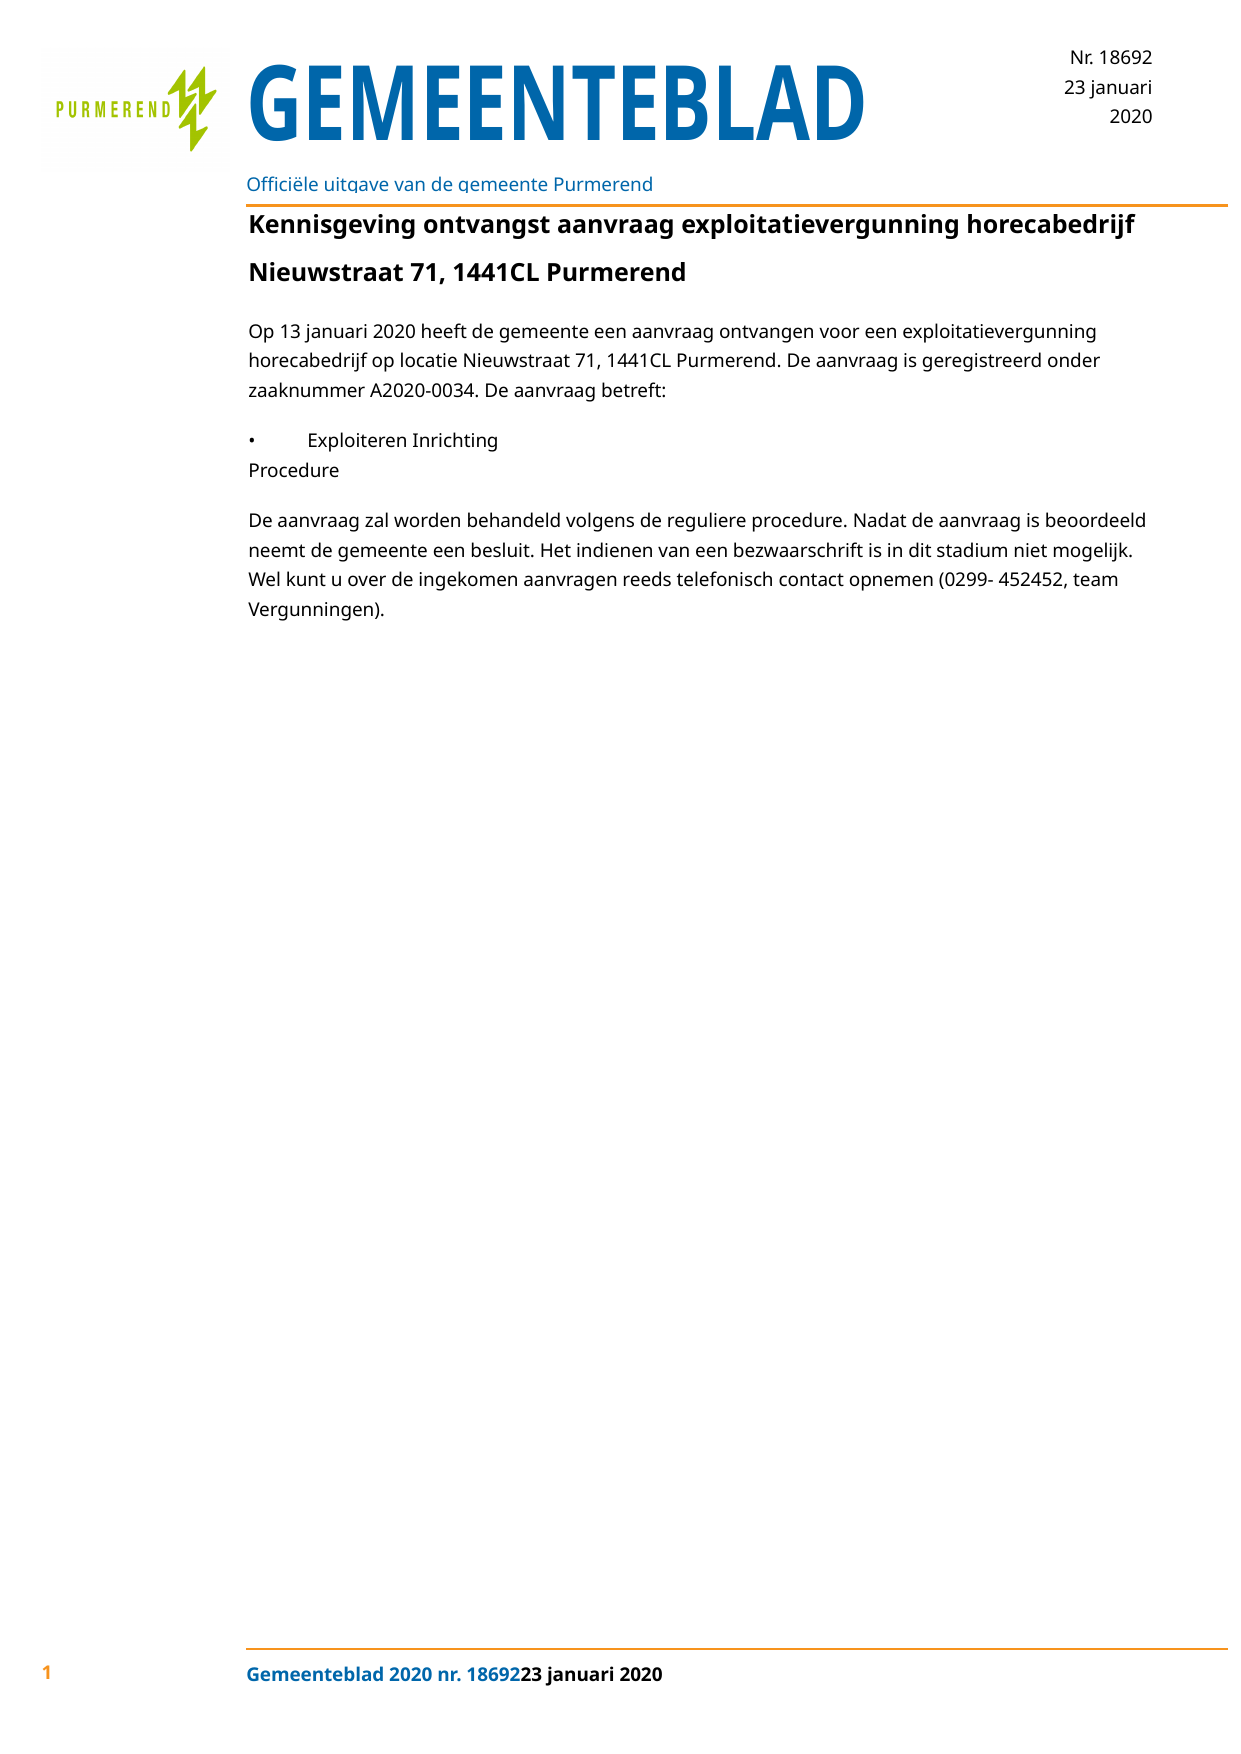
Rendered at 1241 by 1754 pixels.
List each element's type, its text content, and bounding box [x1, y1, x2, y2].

picture [41, 47, 231, 172]
text Kennisgeving ontvangst aanvraag exploitatievergunning horecabedrijf Nieuwstraat 71, 1441CL Purmerend [248, 207, 1152, 288]
text Op 13 januari 2020 heeft de gemeente een aanvraag ontvangen voor een exploitatievergunning horecabedrijf op locatie Nieuwstraat 71, 1441CL Purmerend. De aanvraag is geregistreerd onder zaaknummer A2020-0034. De aanvraag betreft: [248, 318, 1152, 403]
list Exploiteren Inrichting [248, 427, 1152, 453]
text Procedure [248, 457, 1152, 483]
text De aanvraag zal worden behandeld volgens de reguliere procedure. Nadat de aanvraag is beoordeeld neemt de gemeente een besluit. Het indienen van een bezwaarschrift is in dit stadium niet mogelijk. Wel kunt u over de ingekomen aanvragen reeds telefonisch contact opnemen (0299- 452452, team Vergunningen). [248, 507, 1152, 622]
